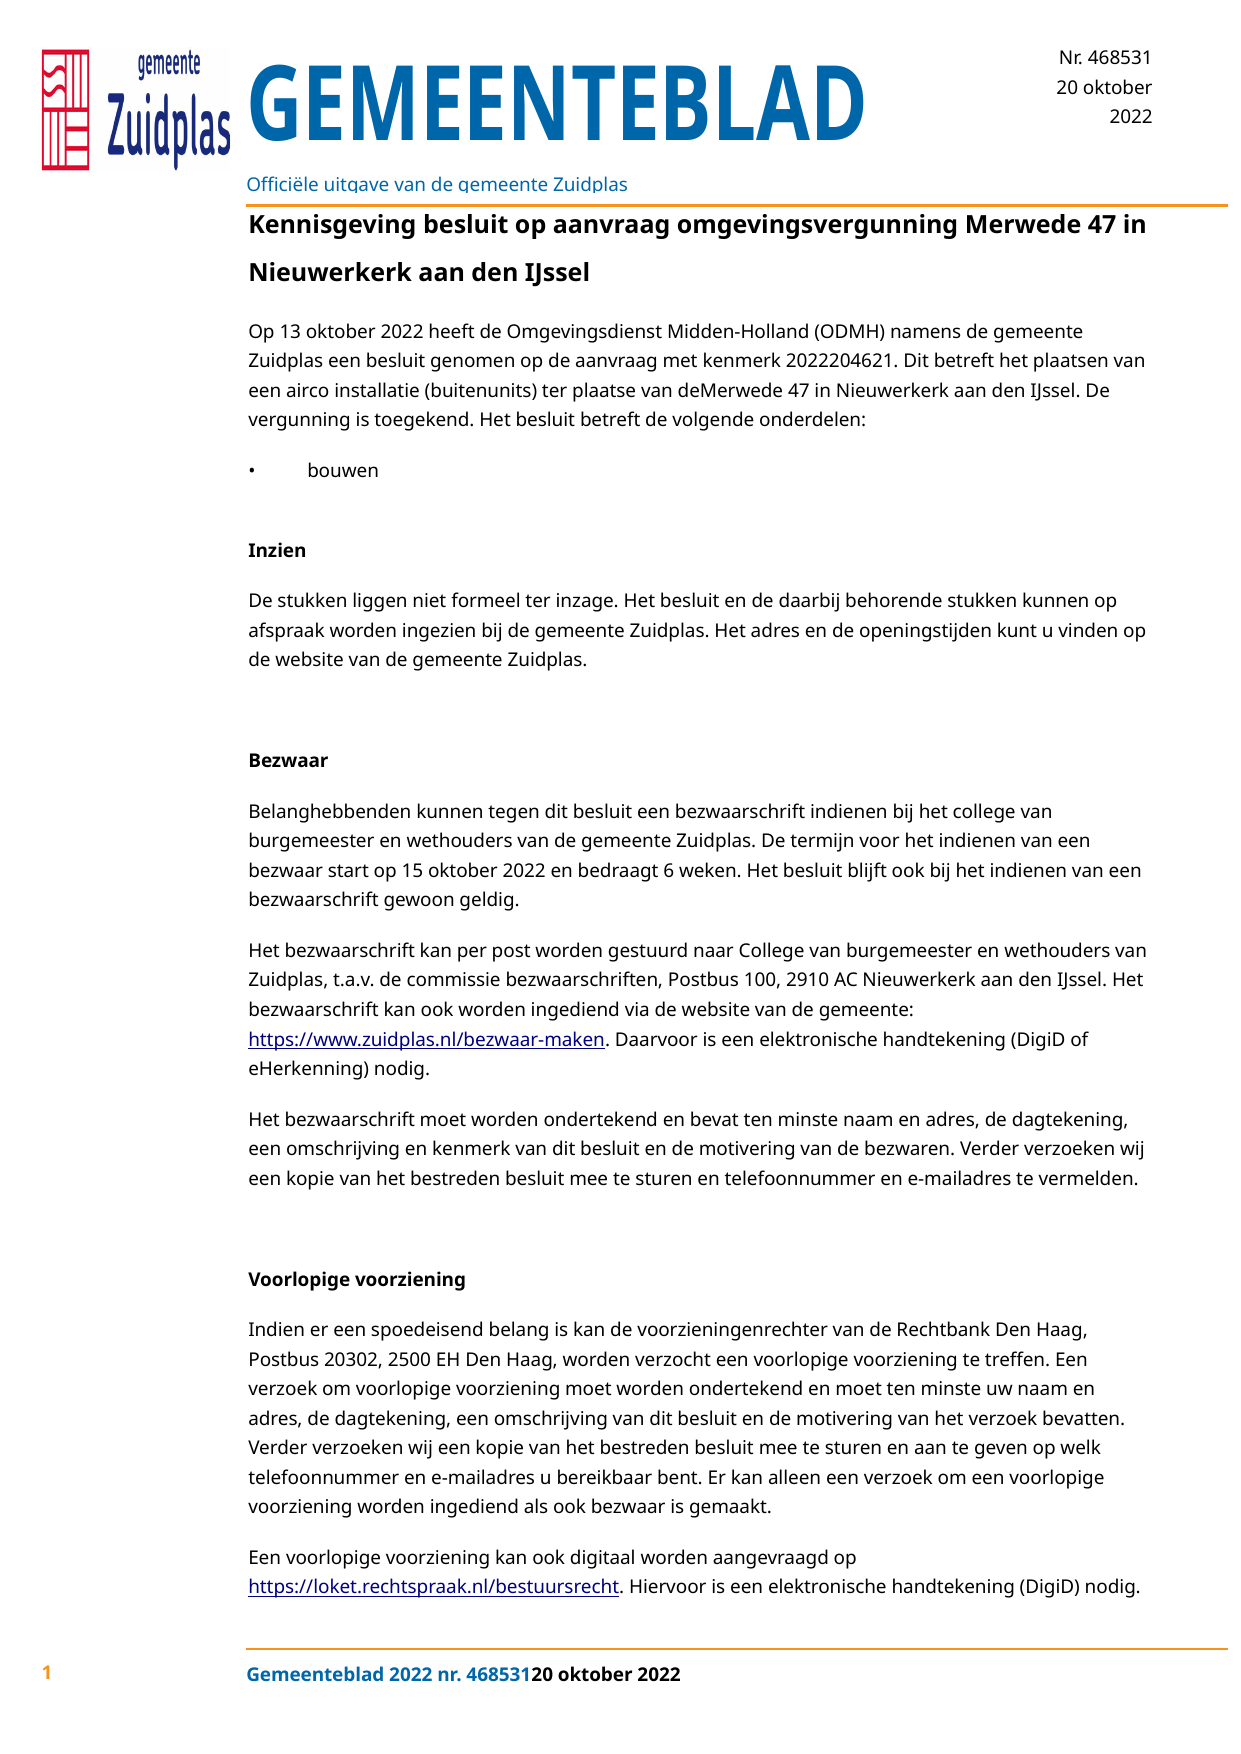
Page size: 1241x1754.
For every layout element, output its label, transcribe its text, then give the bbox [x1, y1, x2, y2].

picture [41, 47, 231, 172]
text Het bezwaarschrift moet worden ondertekend en bevat ten minste naam en adres, de dagtekening, een omschrijving en kenmerk van dit besluit en de motivering van de bezwaren. Verder verzoeken wij een kopie van het bestreden besluit mee te sturen en telefoonnummer en e-mailadres te vermelden. [248, 1106, 1152, 1191]
text De stukken liggen niet formeel ter inzage. Het besluit en de daarbij behorende stukken kunnen op afspraak worden ingezien bij de gemeente Zuidplas. Het adres en de openingstijden kunt u vinden op de website van de gemeente Zuidplas. [248, 587, 1152, 672]
text Voorlopige voorziening [248, 1266, 1152, 1292]
list bouwen [248, 457, 1152, 483]
text Het bezwaarschrift kan per post worden gestuurd naar College van burgemeester en wethouders van Zuidplas, t.a.v. de commissie bezwaarschriften, Postbus 100, 2910 AC Nieuwerkerk aan den IJssel. Het bezwaarschrift kan ook worden ingediend via de website van de gemeente: https://www.zuidplas.nl/bezwaar-maken. Daarvoor is een elektronische handtekening (DigiD of eHerkenning) nodig. [248, 937, 1152, 1081]
text Belanghebbenden kunnen tegen dit besluit een bezwaarschrift indienen bij het college van burgemeester en wethouders van de gemeente Zuidplas. De termijn voor het indienen van een bezwaar start op 15 oktober 2022 en bedraagt 6 weken. Het besluit blijft ook bij het indienen van een bezwaarschrift gewoon geldig. [248, 798, 1152, 912]
text Indien er een spoedeisend belang is kan de voorzieningenrechter van de Rechtbank Den Haag, Postbus 20302, 2500 EH Den Haag, worden verzocht een voorlopige voorziening te treffen. Een verzoek om voorlopige voorziening moet worden ondertekend en moet ten minste uw naam en adres, de dagtekening, een omschrijving van dit besluit en de motivering van het verzoek bevatten. Verder verzoeken wij een kopie van het bestreden besluit mee te sturen en aan te geven op welk telefoonnummer en e-mailadres u bereikbaar bent. Er kan alleen een verzoek om een voorlopige voorziening worden ingediend als ook bezwaar is gemaakt. [248, 1316, 1152, 1519]
text Inzien [248, 537, 1152, 563]
text Kennisgeving besluit op aanvraag omgevingsvergunning Merwede 47 in Nieuwerkerk aan den IJssel [248, 207, 1152, 288]
text Een voorlopige voorziening kan ook digitaal worden aangevraagd op https://loket.rechtspraak.nl/bestuursrecht. Hiervoor is een elektronische handtekening (DigiD) nodig. [248, 1544, 1152, 1599]
text Op 13 oktober 2022 heeft de Omgevingsdienst Midden-Holland (ODMH) namens de gemeente Zuidplas een besluit genomen op de aanvraag met kenmerk 2022204621. Dit betreft het plaatsen van een airco installatie (buitenunits) ter plaatse van deMerwede 47 in Nieuwerkerk aan den IJssel. De vergunning is toegekend. Het besluit betreft de volgende onderdelen: [248, 318, 1152, 432]
text Bezwaar [248, 747, 1152, 773]
